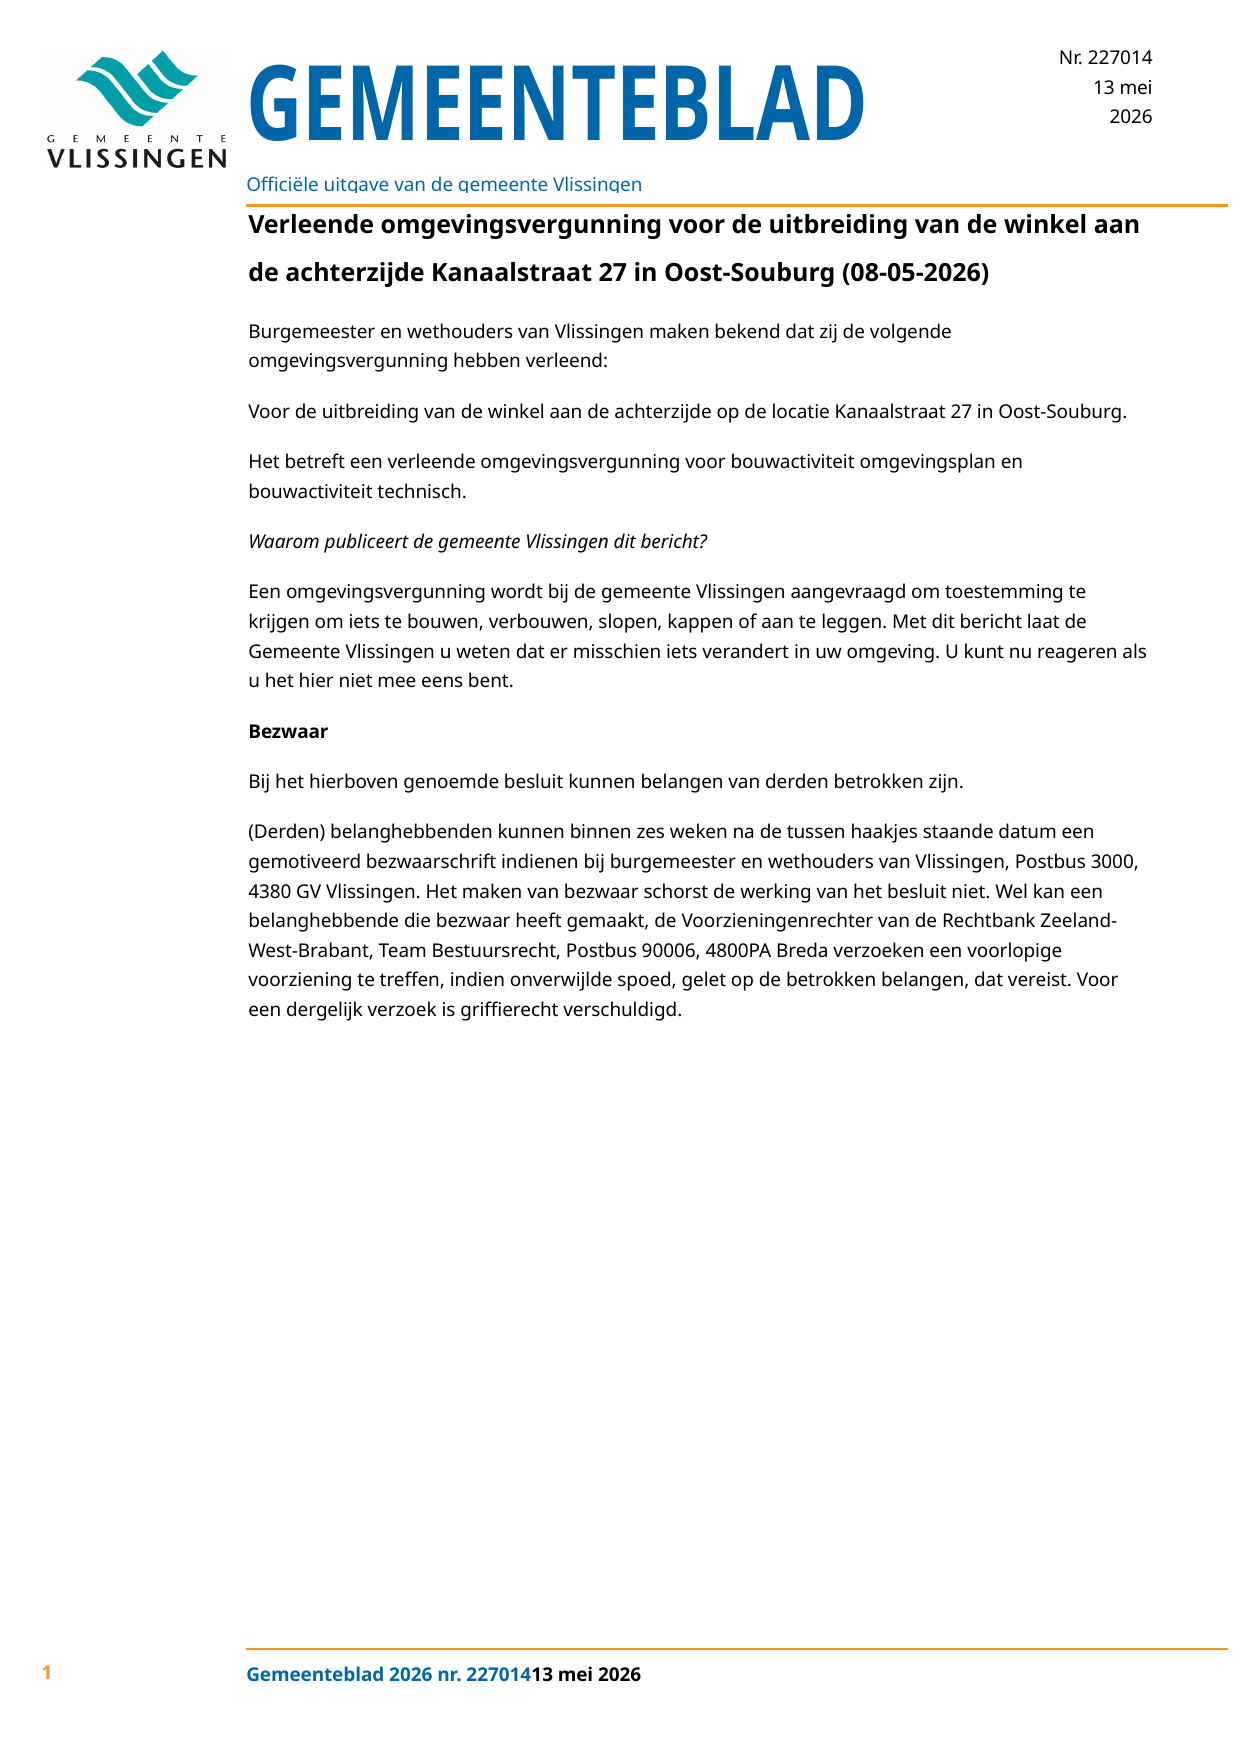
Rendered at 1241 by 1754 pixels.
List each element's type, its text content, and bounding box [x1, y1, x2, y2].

text Een omgevingsvergunning wordt bij de gemeente Vlissingen aangevraagd om toestemming te krijgen om iets te bouwen, verbouwen, slopen, kappen of aan te leggen. Met dit bericht laat de Gemeente Vlissingen u weten dat er misschien iets verandert in uw omgeving. U kunt nu reageren als u het hier niet mee eens bent. [248, 579, 1152, 693]
text Bezwaar [248, 718, 1152, 744]
text (Derden) belanghebbenden kunnen binnen zes weken na de tussen haakjes staande datum een gemotiveerd bezwaarschrift indienen bij burgemeester en wethouders van Vlissingen, Postbus 3000, 4380 GV Vlissingen. Het maken van bezwaar schorst de werking van het besluit niet. Wel kan een belanghebbende die bezwaar heeft gemaakt, de Voorzieningenrechter van de Rechtbank Zeeland-West-Brabant, Team Bestuursrecht, Postbus 90006, 4800PA Breda verzoeken een voorlopige voorziening te treffen, indien onverwijlde spoed, gelet op de betrokken belangen, dat vereist. Voor een dergelijk verzoek is griffierecht verschuldigd. [248, 819, 1152, 1022]
picture [41, 47, 231, 172]
text Waarom publiceert de gemeente Vlissingen dit bericht? [248, 528, 1152, 554]
text Het betreft een verleende omgevingsvergunning voor bouwactiviteit omgevingsplan en bouwactiviteit technisch. [248, 448, 1152, 504]
text Burgemeester en wethouders van Vlissingen maken bekend dat zij de volgende omgevingsvergunning hebben verleend: [248, 318, 1152, 373]
text Voor de uitbreiding van de winkel aan de achterzijde op de locatie Kanaalstraat 27 in Oost-Souburg. [248, 398, 1152, 424]
text Bij het hierboven genoemde besluit kunnen belangen van derden betrokken zijn. [248, 768, 1152, 794]
text Verleende omgevingsvergunning voor de uitbreiding van de winkel aan de achterzijde Kanaalstraat 27 in Oost-Souburg (08-05-2026) [248, 207, 1152, 288]
